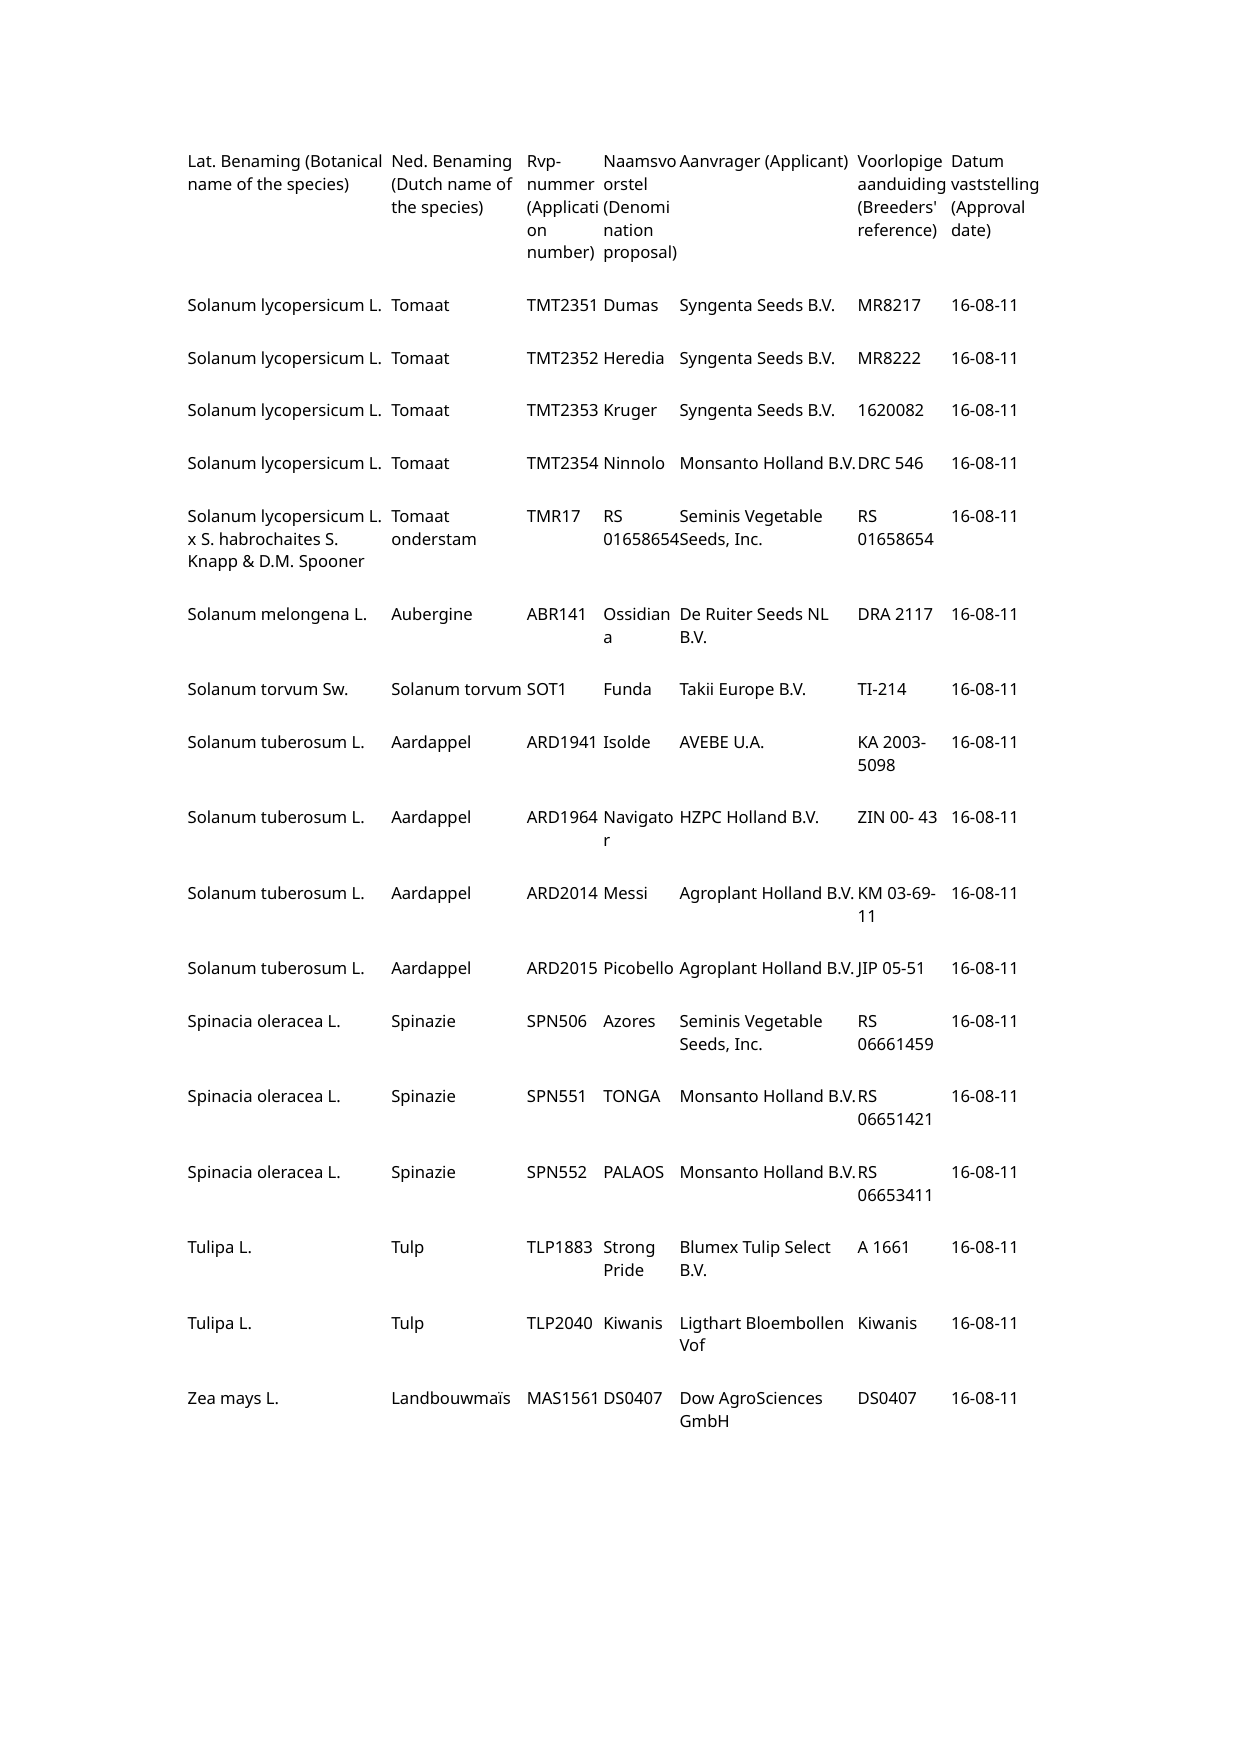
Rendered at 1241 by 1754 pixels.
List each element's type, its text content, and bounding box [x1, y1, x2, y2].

table_cell Ligthart Bloembollen Vof [679, 1311, 857, 1387]
table_cell 16-08-11 [951, 1387, 1053, 1462]
table_cell Solanum lycopersicum L. [188, 346, 391, 399]
table_cell Spinazie [391, 1160, 527, 1236]
table_cell 16-08-11 [951, 1085, 1053, 1160]
table_cell Solanum tuberosum L. [188, 957, 391, 1009]
table_cell DS0407 [603, 1387, 679, 1462]
table_header Naamsvoorstel (Denomination proposal) [603, 150, 679, 293]
table_cell De Ruiter Seeds NL B.V. [679, 603, 857, 678]
table_cell Syngenta Seeds B.V. [679, 399, 857, 452]
table_cell Blumex Tulip Select B.V. [679, 1236, 857, 1311]
table_cell 16-08-11 [951, 504, 1053, 602]
table_cell Solanum lycopersicum L. [188, 294, 391, 346]
table_cell Aubergine [391, 603, 527, 678]
table_cell Agroplant Holland B.V. [679, 957, 857, 1009]
table_header Rvp-nummer (Application number) [527, 150, 603, 293]
table_cell TMT2352 [527, 346, 603, 399]
table_cell ARD1941 [527, 731, 603, 806]
table_cell Spinazie [391, 1085, 527, 1160]
table_cell RS 06653411 [858, 1160, 951, 1236]
table_cell TMT2354 [527, 452, 603, 504]
table_cell ABR141 [527, 603, 603, 678]
table_cell A 1661 [858, 1236, 951, 1311]
table_cell Tulipa L. [188, 1236, 391, 1311]
table_cell Syngenta Seeds B.V. [679, 294, 857, 346]
table_cell Aardappel [391, 806, 527, 881]
table_cell TONGA [603, 1085, 679, 1160]
table_cell 16-08-11 [951, 1236, 1053, 1311]
table_cell 1620082 [858, 399, 951, 452]
table_cell TMT2351 [527, 294, 603, 346]
table_cell Heredia [603, 346, 679, 399]
table_cell Tulipa L. [188, 1311, 391, 1387]
table_cell MR8217 [858, 294, 951, 346]
table_cell Spinazie [391, 1010, 527, 1085]
table_cell Solanum lycopersicum L. x S. habrochaites S. Knapp & D.M. Spooner [188, 504, 391, 602]
table_cell Tulp [391, 1311, 527, 1387]
table_cell Dow AgroSciences GmbH [679, 1387, 857, 1462]
table_cell Ninnolo [603, 452, 679, 504]
table_cell Solanum tuberosum L. [188, 881, 391, 957]
table_cell Monsanto Holland B.V. [679, 1085, 857, 1160]
table_cell 16-08-11 [951, 678, 1053, 731]
table_cell Spinacia oleracea L. [188, 1085, 391, 1160]
table_cell TI-214 [858, 678, 951, 731]
table_cell DRA 2117 [858, 603, 951, 678]
table_cell 16-08-11 [951, 603, 1053, 678]
table_cell SOT1 [527, 678, 603, 731]
table_cell JIP 05-51 [858, 957, 951, 1009]
table_cell 16-08-11 [951, 452, 1053, 504]
table_cell ARD1964 [527, 806, 603, 881]
table_cell 16-08-11 [951, 1311, 1053, 1387]
table_cell Kiwanis [603, 1311, 679, 1387]
table_cell Solanum tuberosum L. [188, 806, 391, 881]
table_cell Kiwanis [858, 1311, 951, 1387]
table_cell Agroplant Holland B.V. [679, 881, 857, 957]
table_cell Strong Pride [603, 1236, 679, 1311]
table_cell Dumas [603, 294, 679, 346]
table_cell ARD2015 [527, 957, 603, 1009]
table_cell 16-08-11 [951, 1160, 1053, 1236]
table_cell 16-08-11 [951, 731, 1053, 806]
table_header Datum vaststelling (Approval date) [951, 150, 1053, 293]
table_cell Syngenta Seeds B.V. [679, 346, 857, 399]
table_cell TMR17 [527, 504, 603, 602]
table_cell Messi [603, 881, 679, 957]
table_cell SPN551 [527, 1085, 603, 1160]
table_cell Isolde [603, 731, 679, 806]
table_cell Spinacia oleracea L. [188, 1160, 391, 1236]
table_cell 16-08-11 [951, 881, 1053, 957]
table_cell Spinacia oleracea L. [188, 1010, 391, 1085]
table_cell Seminis Vegetable Seeds, Inc. [679, 1010, 857, 1085]
table_cell 16-08-11 [951, 806, 1053, 881]
table_cell KM 03-69-11 [858, 881, 951, 957]
table_cell DS0407 [858, 1387, 951, 1462]
table_cell Tomaat onderstam [391, 504, 527, 602]
table_cell HZPC Holland B.V. [679, 806, 857, 881]
table_cell 16-08-11 [951, 294, 1053, 346]
table_header Voorlopige aanduiding (Breeders' reference) [858, 150, 951, 293]
table_header Ned. Benaming (Dutch name of the species) [391, 150, 527, 293]
table_cell Solanum torvum [391, 678, 527, 731]
table_cell Solanum torvum Sw. [188, 678, 391, 731]
table_cell Kruger [603, 399, 679, 452]
table_cell Funda [603, 678, 679, 731]
table_cell RS 01658654 [858, 504, 951, 602]
table_cell Seminis Vegetable Seeds, Inc. [679, 504, 857, 602]
table_cell Navigator [603, 806, 679, 881]
table_cell Tomaat [391, 294, 527, 346]
table_cell Monsanto Holland B.V. [679, 1160, 857, 1236]
table_cell Ossidiana [603, 603, 679, 678]
table_cell DRC 546 [858, 452, 951, 504]
table_cell 16-08-11 [951, 957, 1053, 1009]
table_cell SPN506 [527, 1010, 603, 1085]
table_cell Tomaat [391, 452, 527, 504]
table_header Aanvrager (Applicant) [679, 150, 857, 293]
table_cell PALAOS [603, 1160, 679, 1236]
table_cell 16-08-11 [951, 1010, 1053, 1085]
table_cell ARD2014 [527, 881, 603, 957]
table_cell Zea mays L. [188, 1387, 391, 1462]
table_cell Tomaat [391, 346, 527, 399]
table_cell Solanum lycopersicum L. [188, 452, 391, 504]
table_cell Aardappel [391, 731, 527, 806]
table_cell Azores [603, 1010, 679, 1085]
table_cell Solanum tuberosum L. [188, 731, 391, 806]
table_cell RS 01658654 [603, 504, 679, 602]
table_cell ZIN 00- 43 [858, 806, 951, 881]
table_cell KA 2003-5098 [858, 731, 951, 806]
table_cell Tulp [391, 1236, 527, 1311]
table_cell TLP1883 [527, 1236, 603, 1311]
table_cell Landbouwmaïs [391, 1387, 527, 1462]
table_cell RS 06661459 [858, 1010, 951, 1085]
table_cell Tomaat [391, 399, 527, 452]
table_header Lat. Benaming (Botanical name of the species) [188, 150, 391, 293]
table_cell 16-08-11 [951, 346, 1053, 399]
table_cell TLP2040 [527, 1311, 603, 1387]
table_cell Aardappel [391, 957, 527, 1009]
table_cell Takii Europe B.V. [679, 678, 857, 731]
table_cell Picobello [603, 957, 679, 1009]
table_cell Aardappel [391, 881, 527, 957]
table_cell MAS1561 [527, 1387, 603, 1462]
table_cell MR8222 [858, 346, 951, 399]
table_cell Solanum melongena L. [188, 603, 391, 678]
table_cell TMT2353 [527, 399, 603, 452]
table_cell 16-08-11 [951, 399, 1053, 452]
table_cell SPN552 [527, 1160, 603, 1236]
table_cell RS 06651421 [858, 1085, 951, 1160]
table_cell Solanum lycopersicum L. [188, 399, 391, 452]
table_cell Monsanto Holland B.V. [679, 452, 857, 504]
table_cell AVEBE U.A. [679, 731, 857, 806]
